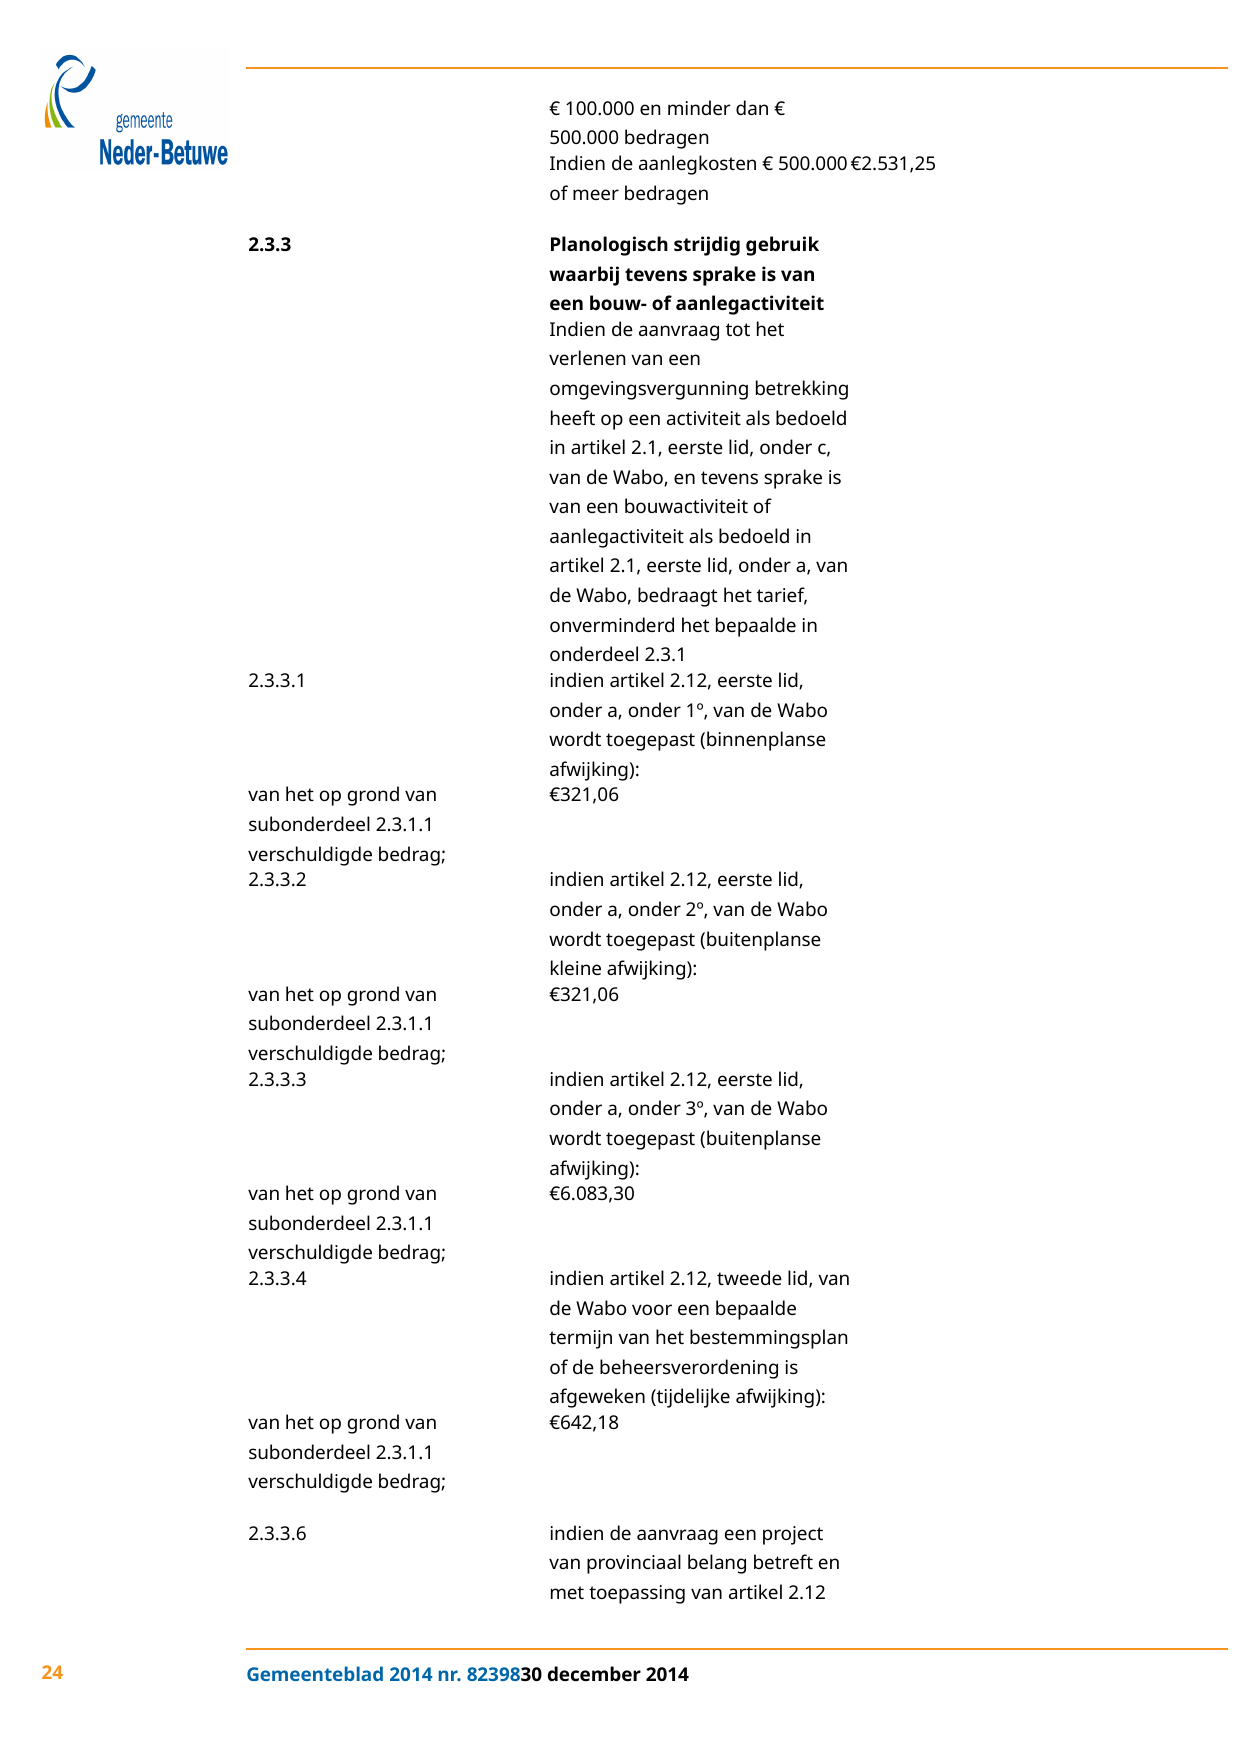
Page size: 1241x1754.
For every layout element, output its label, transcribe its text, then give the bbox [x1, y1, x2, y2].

table_cell Indien de aanvraag tot het verlenen van een omgevingsvergunning betrekking heeft op een activiteit als bedoeld in artikel 2.1, eerste lid, onder c, van de Wabo, en tevens sprake is van een bouwactiviteit of aanlegactiviteit als bedoeld in artikel 2.1, eerste lid, onder a, van de Wabo, bedraagt het tarief, onverminderd het bepaalde in onderdeel 2.3.1 [549, 316, 850, 667]
table_cell €321,06 [549, 782, 850, 867]
table_cell €642,18 [549, 1409, 850, 1494]
table_cell €2.531,25 [850, 150, 1152, 205]
table_cell 2.3.3.3 [248, 1066, 549, 1180]
table_cell €321,06 [549, 981, 850, 1066]
table_cell € 100.000 en minder dan € 500.000 bedragen [549, 95, 850, 150]
table_cell [850, 667, 1152, 782]
table_cell van het op grond van subonderdeel 2.3.1.1 verschuldigde bedrag; [248, 1180, 549, 1265]
table_cell [850, 1520, 1152, 1605]
table_cell indien de aanvraag een project van provinciaal belang betreft en met toepassing van artikel 2.12 [549, 1520, 850, 1605]
table_cell [850, 1066, 1152, 1180]
table_cell [850, 205, 1152, 231]
table_cell indien artikel 2.12, eerste lid, onder a, onder 2º, van de Wabo wordt toegepast (buitenplanse kleine afwijking): [549, 867, 850, 981]
table_cell 2.3.3.6 [248, 1520, 549, 1605]
table_cell [850, 231, 1152, 316]
table_cell [248, 1494, 549, 1520]
table_cell [248, 205, 549, 231]
table_cell indien artikel 2.12, eerste lid, onder a, onder 3º, van de Wabo wordt toegepast (buitenplanse afwijking): [549, 1066, 850, 1180]
table_cell indien artikel 2.12, eerste lid, onder a, onder 1º, van de Wabo wordt toegepast (binnenplanse afwijking): [549, 667, 850, 782]
picture [41, 47, 231, 172]
table_cell [850, 1265, 1152, 1409]
table_cell €6.083,30 [549, 1180, 850, 1265]
table_cell [549, 1494, 850, 1520]
table_cell [248, 316, 549, 667]
table_cell 2.3.3.4 [248, 1265, 549, 1409]
table_cell [248, 95, 549, 150]
table_cell van het op grond van subonderdeel 2.3.1.1 verschuldigde bedrag; [248, 1409, 549, 1494]
table_cell Indien de aanlegkosten € 500.000 of meer bedragen [549, 150, 850, 205]
table_cell Planologisch strijdig gebruik waarbij tevens sprake is van een bouw- of aanlegactiviteit [549, 231, 850, 316]
table_cell 2.3.3 [248, 231, 549, 316]
table_cell van het op grond van subonderdeel 2.3.1.1 verschuldigde bedrag; [248, 782, 549, 867]
table_cell 2.3.3.1 [248, 667, 549, 782]
table_cell [248, 150, 549, 205]
table_cell indien artikel 2.12, tweede lid, van de Wabo voor een bepaalde termijn van het bestemmingsplan of de beheersverordening is afgeweken (tijdelijke afwijking): [549, 1265, 850, 1409]
table_cell [850, 316, 1152, 667]
table_cell 2.3.3.2 [248, 867, 549, 981]
table_cell [850, 95, 1152, 150]
table_cell van het op grond van subonderdeel 2.3.1.1 verschuldigde bedrag; [248, 981, 549, 1066]
table_cell [549, 205, 850, 231]
table_cell [850, 867, 1152, 981]
